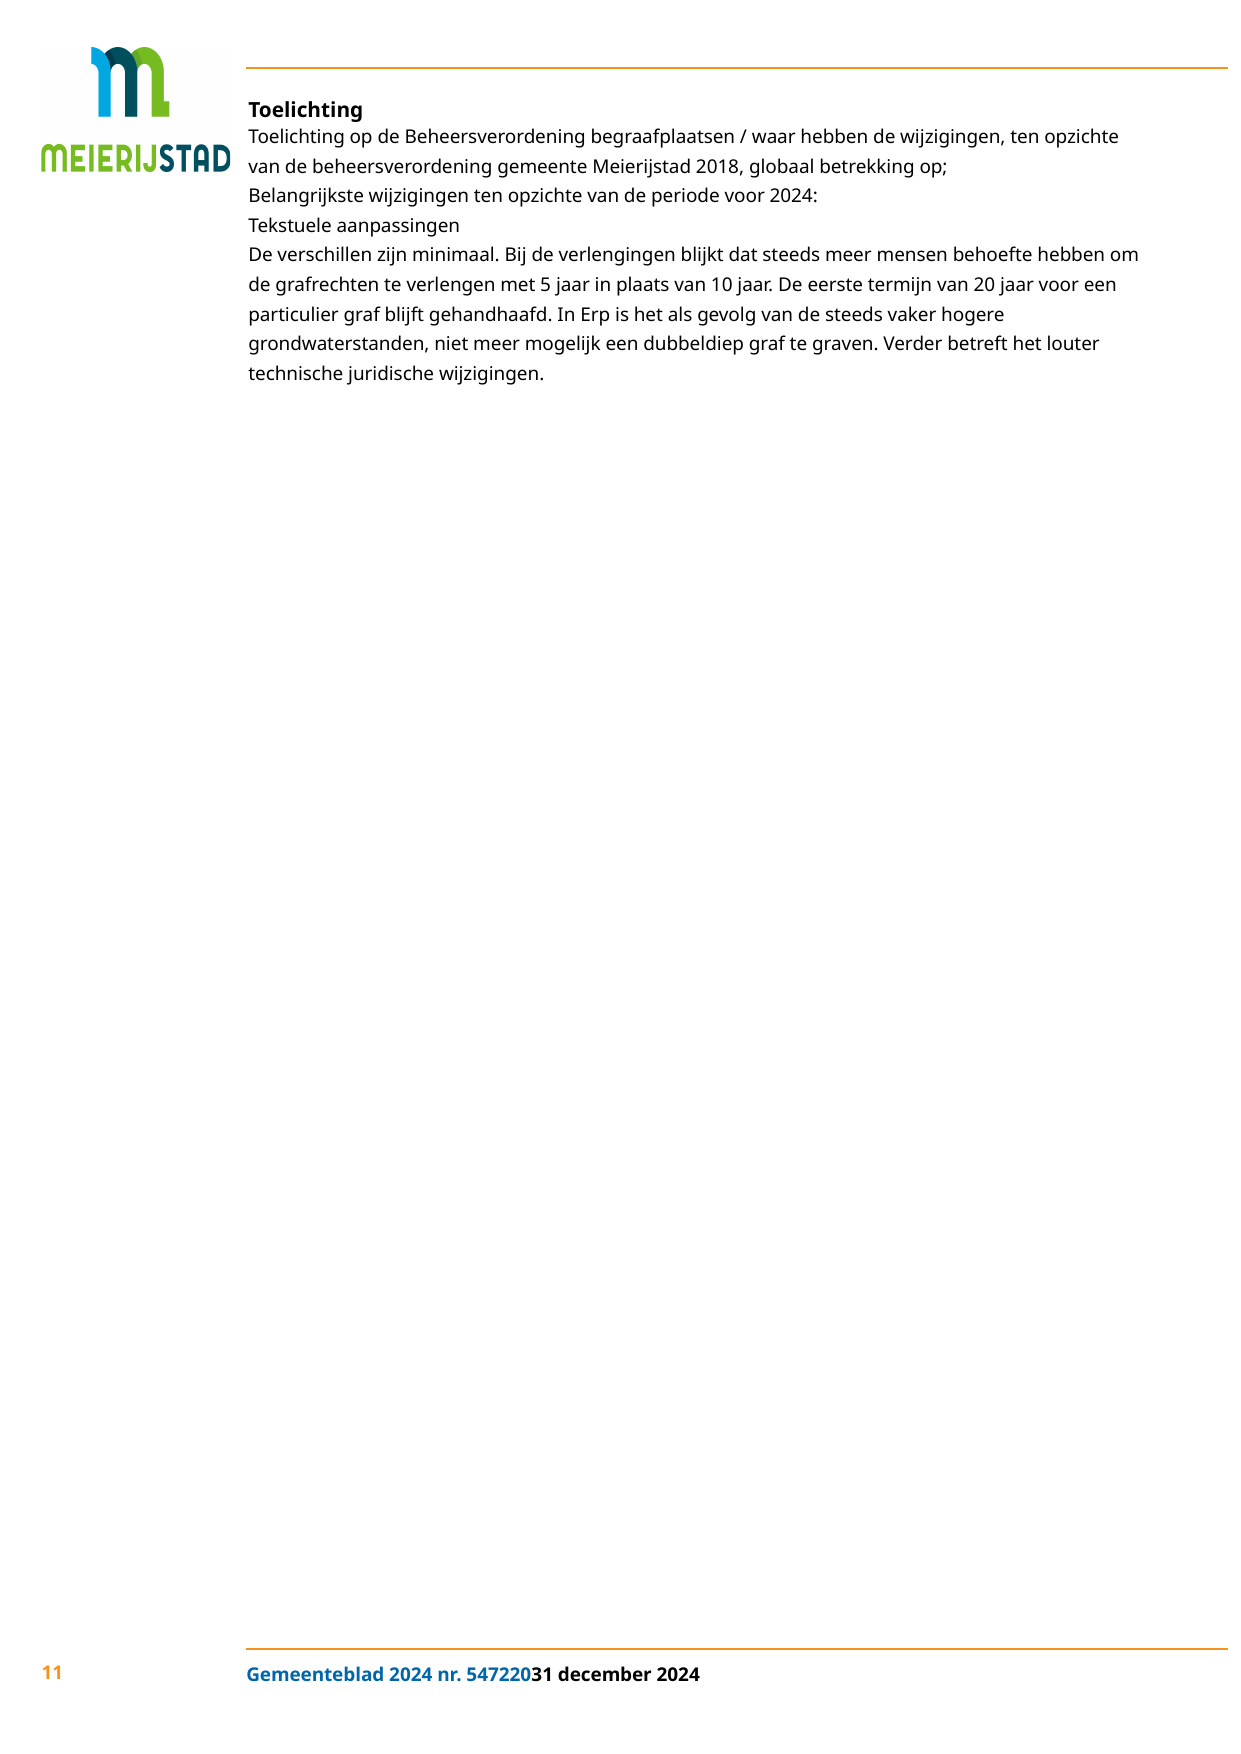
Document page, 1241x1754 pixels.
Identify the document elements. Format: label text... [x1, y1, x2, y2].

text Toelichting op de Beheersverordening begraafplaatsen / waar hebben de wijzigingen, ten opzichte van de beheersverordening gemeente Meierijstad 2018, globaal betrekking op; [248, 123, 1152, 179]
text Tekstuele aanpassingen [248, 212, 1152, 238]
text De verschillen zijn minimaal. Bij de verlengingen blijkt dat steeds meer mensen behoefte hebben om de grafrechten te verlengen met 5 jaar in plaats van 10 jaar. De eerste termijn van 20 jaar voor een particulier graf blijft gehandhaafd. In Erp is het als gevolg van de steeds vaker hogere grondwaterstanden, niet meer mogelijk een dubbeldiep graf te graven. Verder betreft het louter technische juridische wijzigingen. [248, 242, 1152, 386]
text Belangrijkste wijzigingen ten opzichte van de periode voor 2024: [248, 182, 1152, 208]
picture [41, 47, 231, 172]
text Toelichting [248, 95, 1152, 123]
